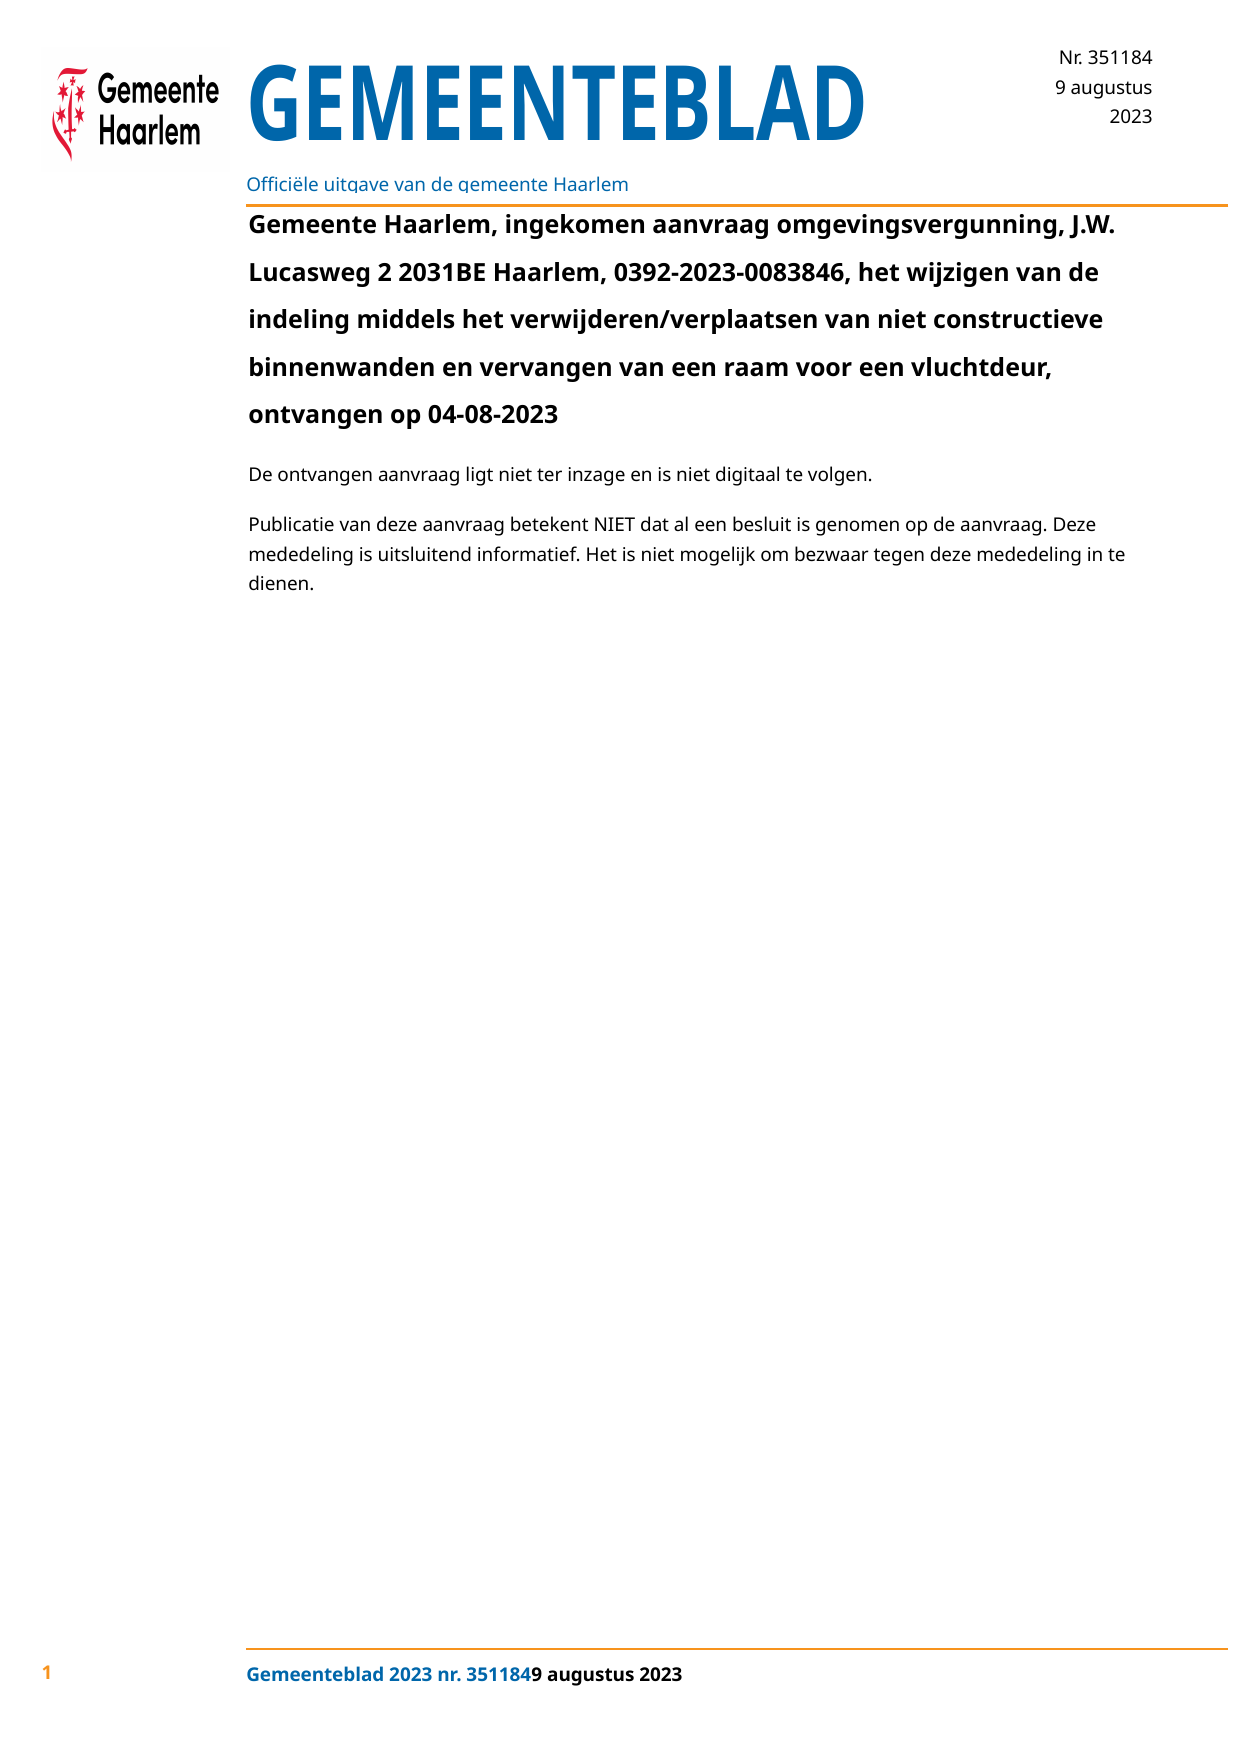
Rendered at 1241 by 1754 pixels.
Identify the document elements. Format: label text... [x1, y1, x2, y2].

text Publicatie van deze aanvraag betekent NIET dat al een besluit is genomen op de aanvraag. Deze mededeling is uitsluitend informatief. Het is niet mogelijk om bezwaar tegen deze mededeling in te dienen. [248, 511, 1152, 596]
text Gemeente Haarlem, ingekomen aanvraag omgevingsvergunning, J.W. Lucasweg 2 2031BE Haarlem, 0392-2023-0083846, het wijzigen van de indeling middels het verwijderen/verplaatsen van niet constructieve binnenwanden en vervangen van een raam voor een vluchtdeur, ontvangen op 04-08-2023 [248, 207, 1152, 431]
picture [41, 47, 231, 172]
text De ontvangen aanvraag ligt niet ter inzage en is niet digitaal te volgen. [248, 461, 1152, 486]
